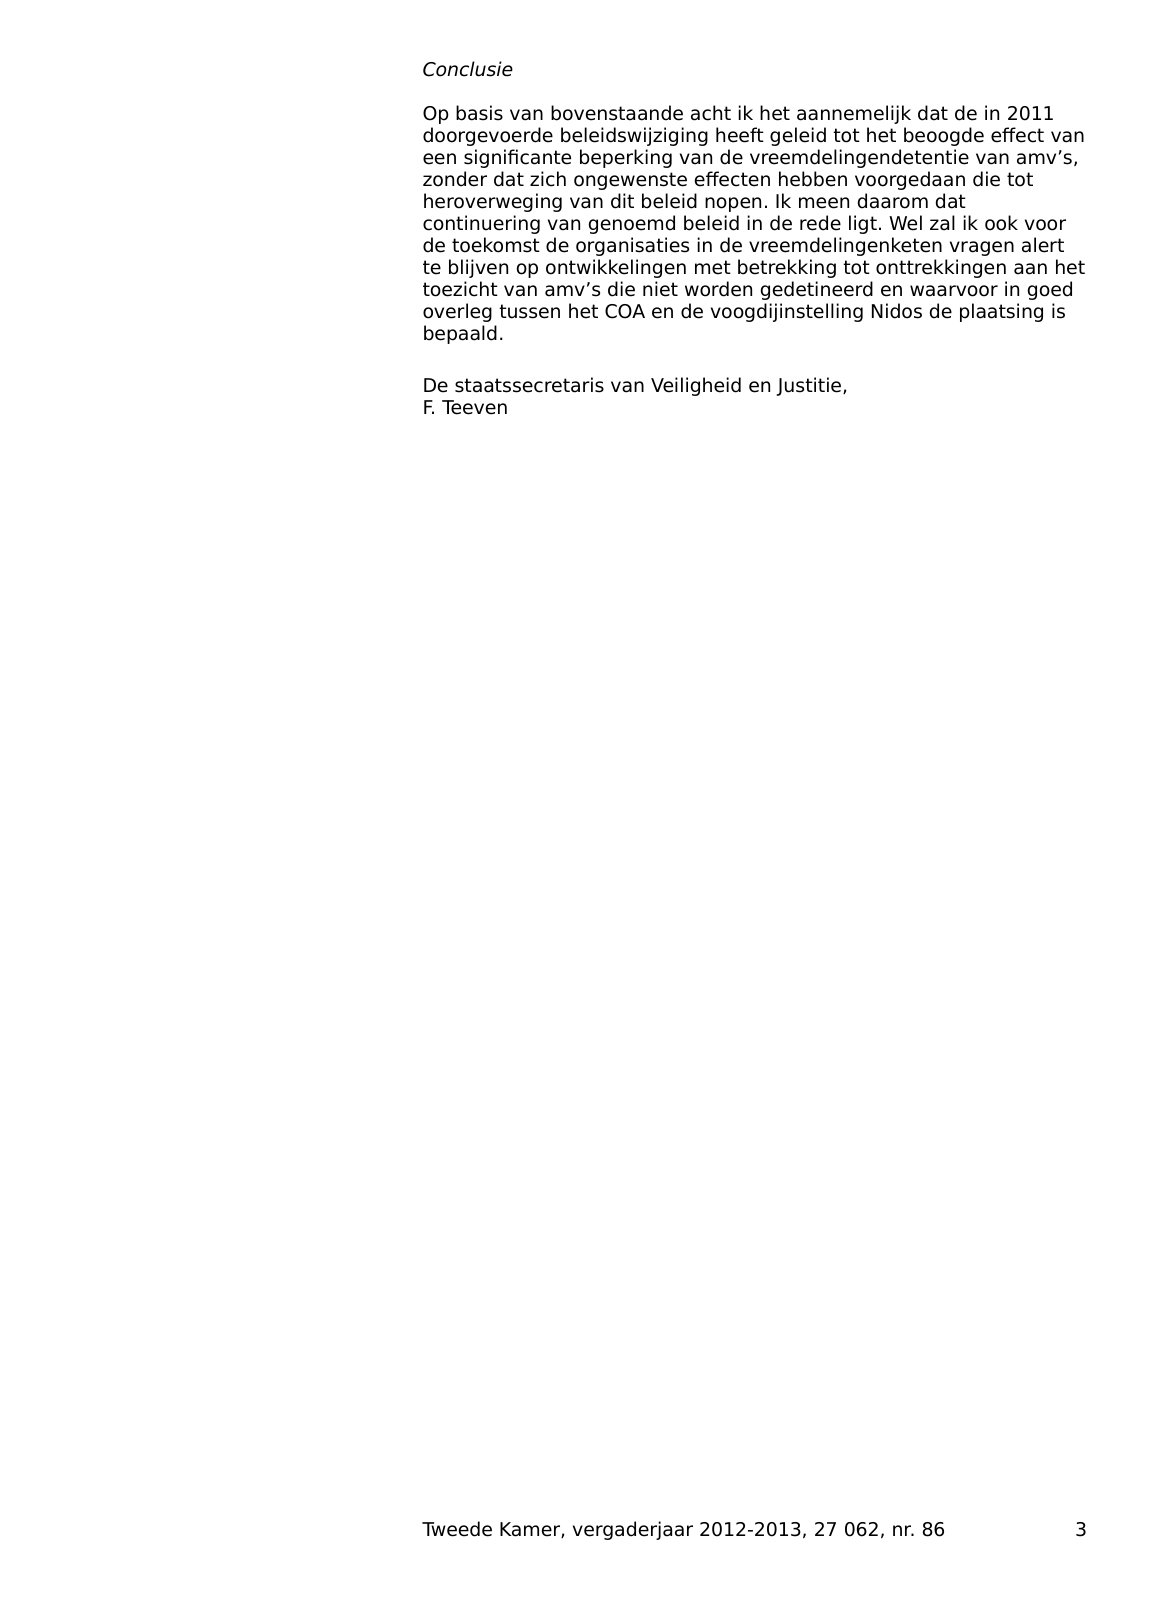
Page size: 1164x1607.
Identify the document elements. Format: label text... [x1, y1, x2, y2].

subtitle Conclusie [422, 59, 1087, 81]
text De staatssecretaris van Veiligheid en Justitie, F. Teeven [422, 375, 1087, 419]
text Op basis van bovenstaande acht ik het aannemelijk dat de in 2011 doorgevoerde beleidswijziging heeft geleid tot het beoogde effect van een significante beperking van de vreemdelingendetentie van amv’s, zonder dat zich ongewenste effecten hebben voorgedaan die tot heroverweging van dit beleid nopen. Ik meen daarom dat continuering van genoemd beleid in de rede ligt. Wel zal ik ook voor de toekomst de organisaties in de vreemdelingenketen vragen alert te blijven op ontwikkelingen met betrekking tot onttrekkingen aan het toezicht van amv’s die niet worden gedetineerd en waarvoor in goed overleg tussen het COA en de voogdijinstelling Nidos de plaatsing is bepaald. [422, 103, 1087, 345]
